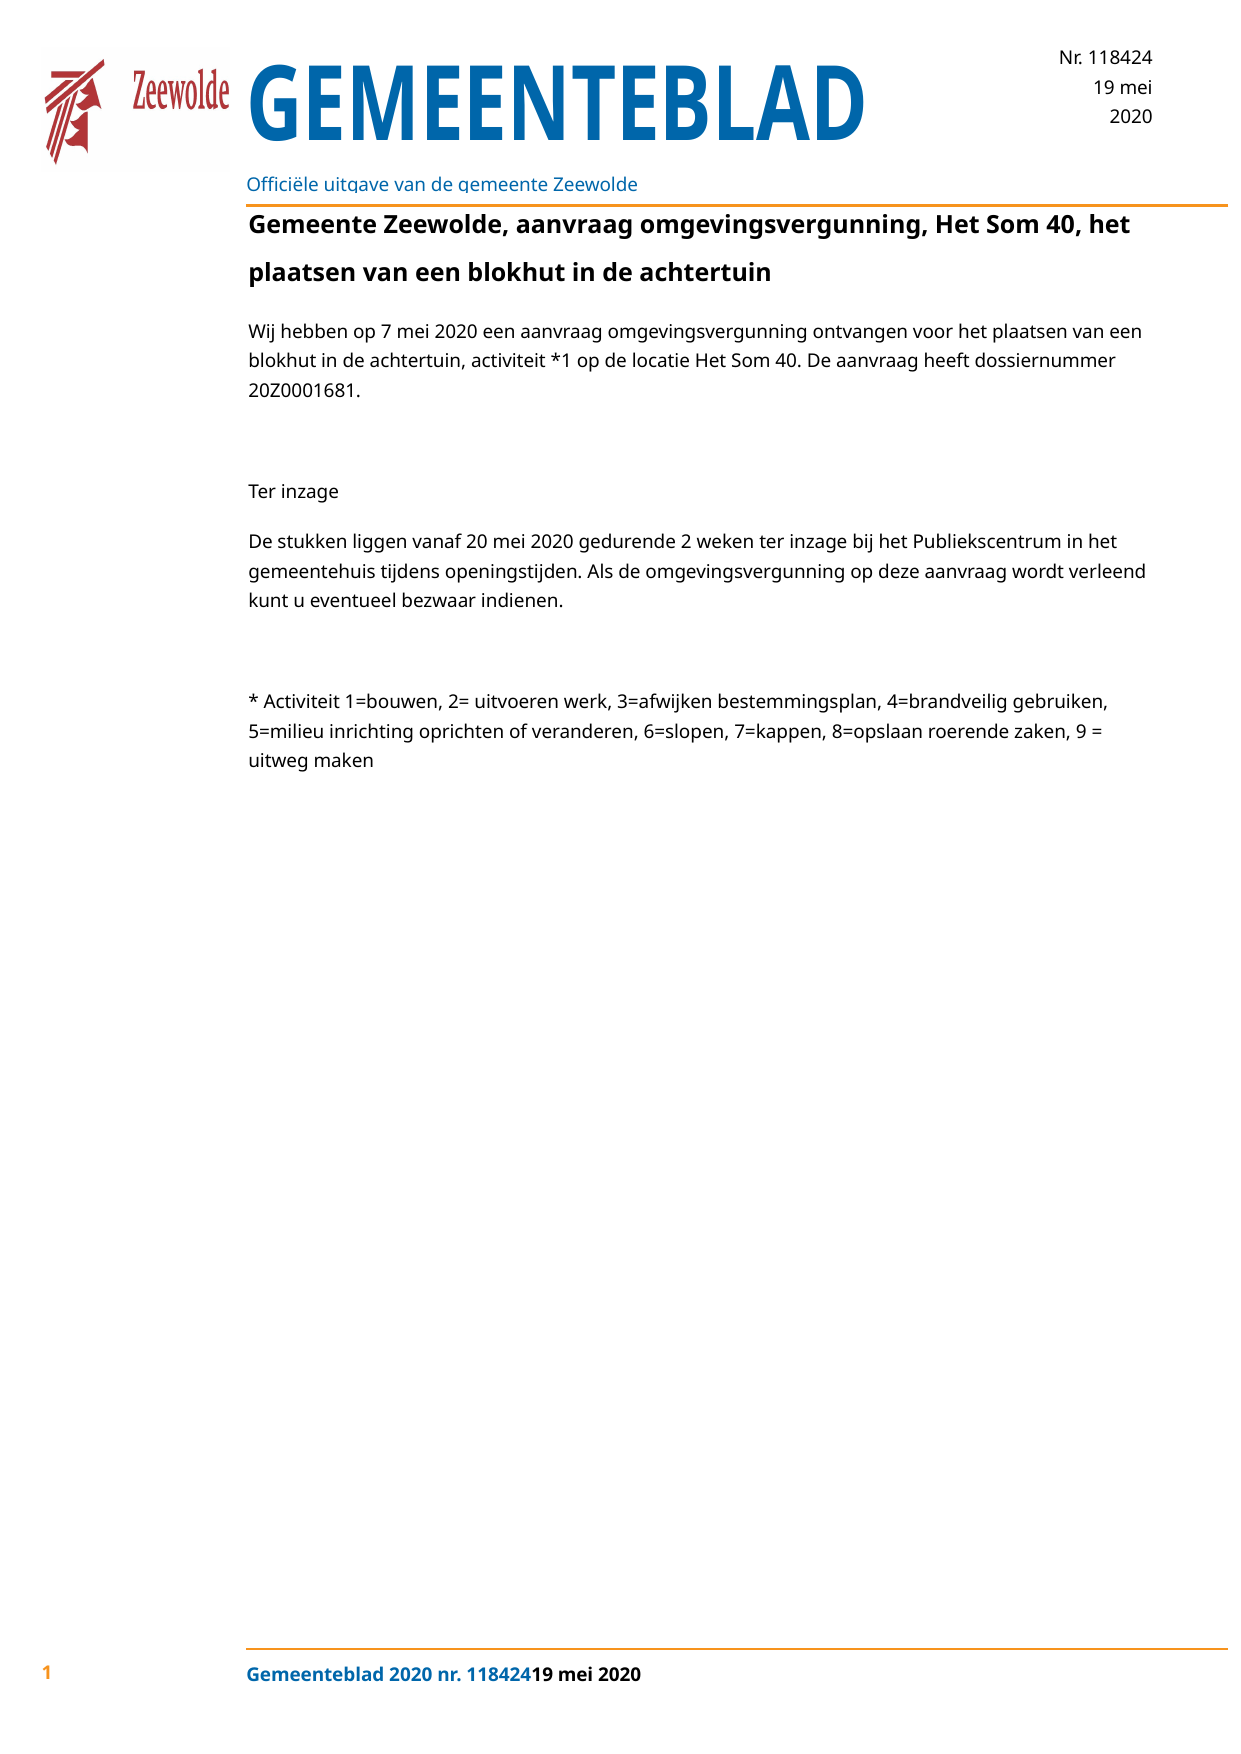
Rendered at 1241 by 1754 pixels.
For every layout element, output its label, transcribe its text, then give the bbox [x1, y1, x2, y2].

text Ter inzage [248, 478, 1152, 504]
picture [41, 47, 231, 172]
text Gemeente Zeewolde, aanvraag omgevingsvergunning, Het Som 40, het plaatsen van een blokhut in de achtertuin [248, 207, 1152, 288]
text De stukken liggen vanaf 20 mei 2020 gedurende 2 weken ter inzage bij het Publiekscentrum in het gemeentehuis tijdens openingstijden. Als de omgevingsvergunning op deze aanvraag wordt verleend kunt u eventueel bezwaar indienen. [248, 528, 1152, 613]
text * Activiteit 1=bouwen, 2= uitvoeren werk, 3=afwijken bestemmingsplan, 4=brandveilig gebruiken, 5=milieu inrichting oprichten of veranderen, 6=slopen, 7=kappen, 8=opslaan roerende zaken, 9 = uitweg maken [248, 688, 1152, 773]
text Wij hebben op 7 mei 2020 een aanvraag omgevingsvergunning ontvangen voor het plaatsen van een blokhut in de achtertuin, activiteit *1 op de locatie Het Som 40. De aanvraag heeft dossiernummer 20Z0001681. [248, 318, 1152, 403]
